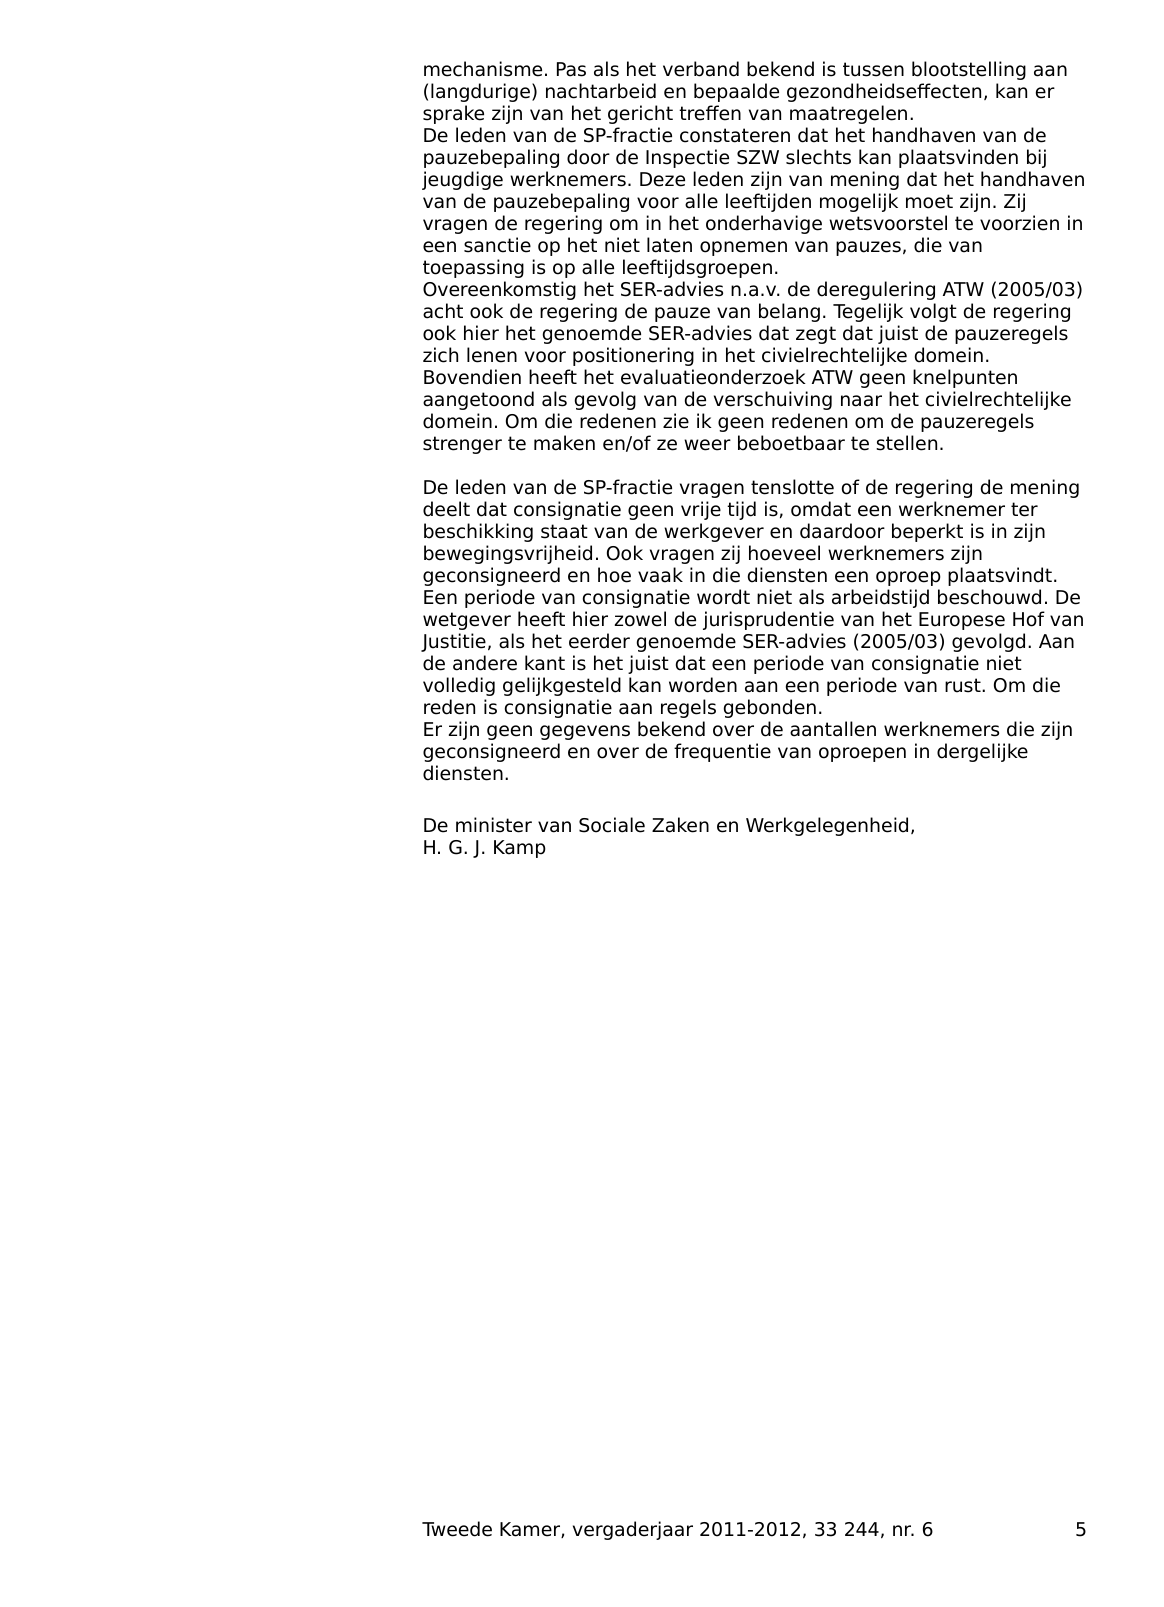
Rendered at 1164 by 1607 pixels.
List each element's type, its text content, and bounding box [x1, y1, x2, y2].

text De minister van Sociale Zaken en Werkgelegenheid, H. G. J. Kamp [422, 814, 1087, 858]
text De leden van de SP-fractie constateren dat het handhaven van de pauzebepaling door de Inspectie SZW slechts kan plaatsvinden bij jeugdige werknemers. Deze leden zijn van mening dat het handhaven van de pauzebepaling voor alle leeftijden mogelijk moet zijn. Zij vragen de regering om in het onderhavige wetsvoorstel te voorzien in een sanctie op het niet laten opnemen van pauzes, die van toepassing is op alle leeftijdsgroepen. [422, 125, 1087, 279]
text Overeenkomstig het SER-advies n.a.v. de deregulering ATW (2005/03) acht ook de regering de pauze van belang. Tegelijk volgt de regering ook hier het genoemde SER-advies dat zegt dat juist de pauzeregels zich lenen voor positionering in het civielrechtelijke domein. Bovendien heeft het evaluatieonderzoek ATW geen knelpunten aangetoond als gevolg van de verschuiving naar het civielrechtelijke domein. Om die redenen zie ik geen redenen om de pauzeregels strenger te maken en/of ze weer beboetbaar te stellen. [422, 279, 1087, 455]
text De leden van de SP-fractie vragen tenslotte of de regering de mening deelt dat consignatie geen vrije tijd is, omdat een werknemer ter beschikking staat van de werkgever en daardoor beperkt is in zijn bewegingsvrijheid. Ook vragen zij hoeveel werknemers zijn geconsigneerd en hoe vaak in die diensten een oproep plaatsvindt. [422, 477, 1087, 587]
text mechanisme. Pas als het verband bekend is tussen blootstelling aan (langdurige) nachtarbeid en bepaalde gezondheidseffecten, kan er sprake zijn van het gericht treffen van maatregelen. [422, 59, 1087, 125]
text Er zijn geen gegevens bekend over de aantallen werknemers die zijn geconsigneerd en over de frequentie van oproepen in dergelijke diensten. [422, 719, 1087, 784]
text Een periode van consignatie wordt niet als arbeidstijd beschouwd. De wetgever heeft hier zowel de jurisprudentie van het Europese Hof van Justitie, als het eerder genoemde SER-advies (2005/03) gevolgd. Aan de andere kant is het juist dat een periode van consignatie niet volledig gelijkgesteld kan worden aan een periode van rust. Om die reden is consignatie aan regels gebonden. [422, 587, 1087, 719]
